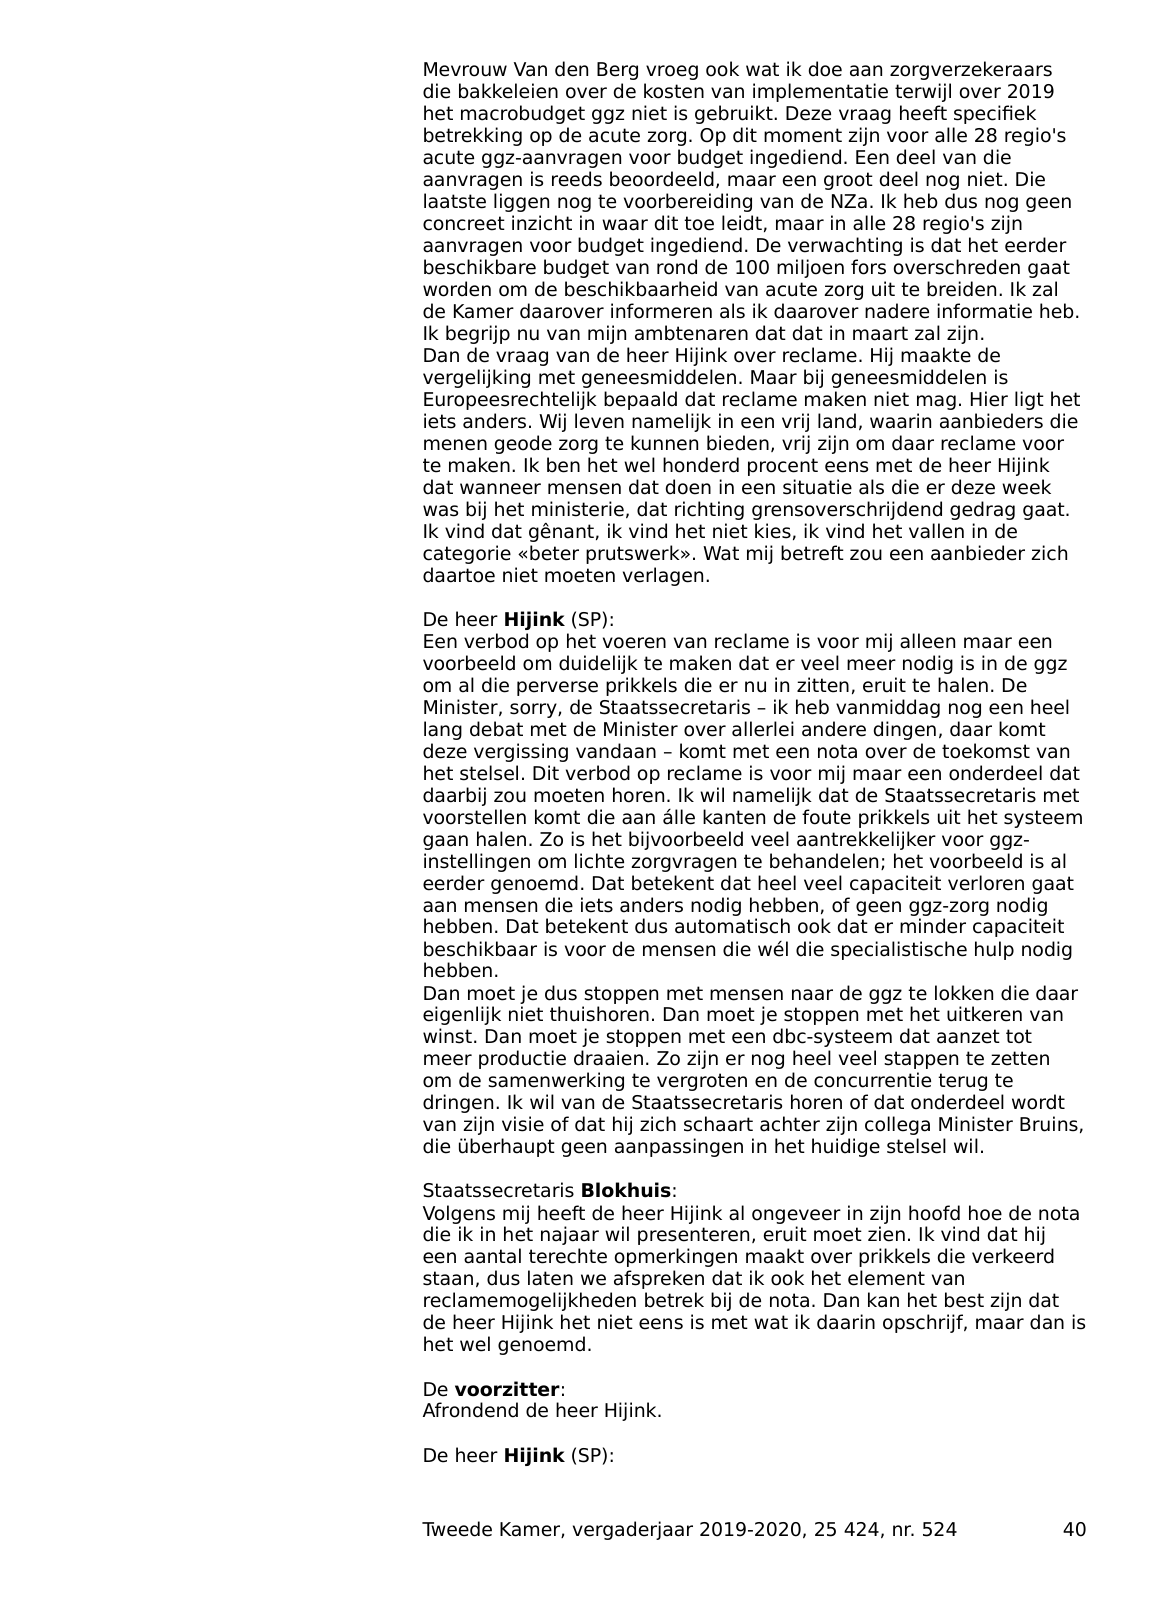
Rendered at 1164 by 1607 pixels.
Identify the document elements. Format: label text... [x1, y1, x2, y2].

text Mevrouw Van den Berg vroeg ook wat ik doe aan zorgverzekeraars die bakkeleien over de kosten van implementatie terwijl over 2019 het macrobudget ggz niet is gebruikt. Deze vraag heeft specifiek betrekking op de acute zorg. Op dit moment zijn voor alle 28 regio's acute ggz-aanvragen voor budget ingediend. Een deel van die aanvragen is reeds beoordeeld, maar een groot deel nog niet. Die laatste liggen nog te voorbereiding van de NZa. Ik heb dus nog geen concreet inzicht in waar dit toe leidt, maar in alle 28 regio's zijn aanvragen voor budget ingediend. De verwachting is dat het eerder beschikbare budget van rond de 100 miljoen fors overschreden gaat worden om de beschikbaarheid van acute zorg uit te breiden. Ik zal de Kamer daarover informeren als ik daarover nadere informatie heb. Ik begrijp nu van mijn ambtenaren dat dat in maart zal zijn. [422, 59, 1087, 345]
text De heer Hijink (SP): [422, 1444, 1087, 1467]
text Een verbod op het voeren van reclame is voor mij alleen maar een voorbeeld om duidelijk te maken dat er veel meer nodig is in de ggz om al die perverse prikkels die er nu in zitten, eruit te halen. De Minister, sorry, de Staatssecretaris – ik heb vanmiddag nog een heel lang debat met de Minister over allerlei andere dingen, daar komt deze vergissing vandaan – komt met een nota over de toekomst van het stelsel. Dit verbod op reclame is voor mij maar een onderdeel dat daarbij zou moeten horen. Ik wil namelijk dat de Staatssecretaris met voorstellen komt die aan álle kanten de foute prikkels uit het systeem gaan halen. Zo is het bijvoorbeeld veel aantrekkelijker voor ggz-instellingen om lichte zorgvragen te behandelen; het voorbeeld is al eerder genoemd. Dat betekent dat heel veel capaciteit verloren gaat aan mensen die iets anders nodig hebben, of geen ggz-zorg nodig hebben. Dat betekent dus automatisch ook dat er minder capaciteit beschikbaar is voor de mensen die wél die specialistische hulp nodig hebben. [422, 631, 1087, 982]
text De voorzitter: [422, 1378, 1087, 1400]
text Dan de vraag van de heer Hijink over reclame. Hij maakte de vergelijking met geneesmiddelen. Maar bij geneesmiddelen is Europeesrechtelijk bepaald dat reclame maken niet mag. Hier ligt het iets anders. Wij leven namelijk in een vrij land, waarin aanbieders die menen geode zorg te kunnen bieden, vrij zijn om daar reclame voor te maken. Ik ben het wel honderd procent eens met de heer Hijink dat wanneer mensen dat doen in een situatie als die er deze week was bij het ministerie, dat richting grensoverschrijdend gedrag gaat. Ik vind dat gênant, ik vind het niet kies, ik vind het vallen in de categorie «beter prutswerk». Wat mij betreft zou een aanbieder zich daartoe niet moeten verlagen. [422, 345, 1087, 587]
text Afrondend de heer Hijink. [422, 1400, 1087, 1422]
text Volgens mij heeft de heer Hijink al ongeveer in zijn hoofd hoe de nota die ik in het najaar wil presenteren, eruit moet zien. Ik vind dat hij een aantal terechte opmerkingen maakt over prikkels die verkeerd staan, dus laten we afspreken dat ik ook het element van reclamemogelijkheden betrek bij de nota. Dan kan het best zijn dat de heer Hijink het niet eens is met wat ik daarin opschrijf, maar dan is het wel genoemd. [422, 1202, 1087, 1356]
text De heer Hijink (SP): [422, 609, 1087, 631]
text Staatssecretaris Blokhuis: [422, 1180, 1087, 1202]
text Dan moet je dus stoppen met mensen naar de ggz te lokken die daar eigenlijk niet thuishoren. Dan moet je stoppen met het uitkeren van winst. Dan moet je stoppen met een dbc-systeem dat aanzet tot meer productie draaien. Zo zijn er nog heel veel stappen te zetten om de samenwerking te vergroten en de concurrentie terug te dringen. Ik wil van de Staatssecretaris horen of dat onderdeel wordt van zijn visie of dat hij zich schaart achter zijn collega Minister Bruins, die überhaupt geen aanpassingen in het huidige stelsel wil. [422, 982, 1087, 1158]
